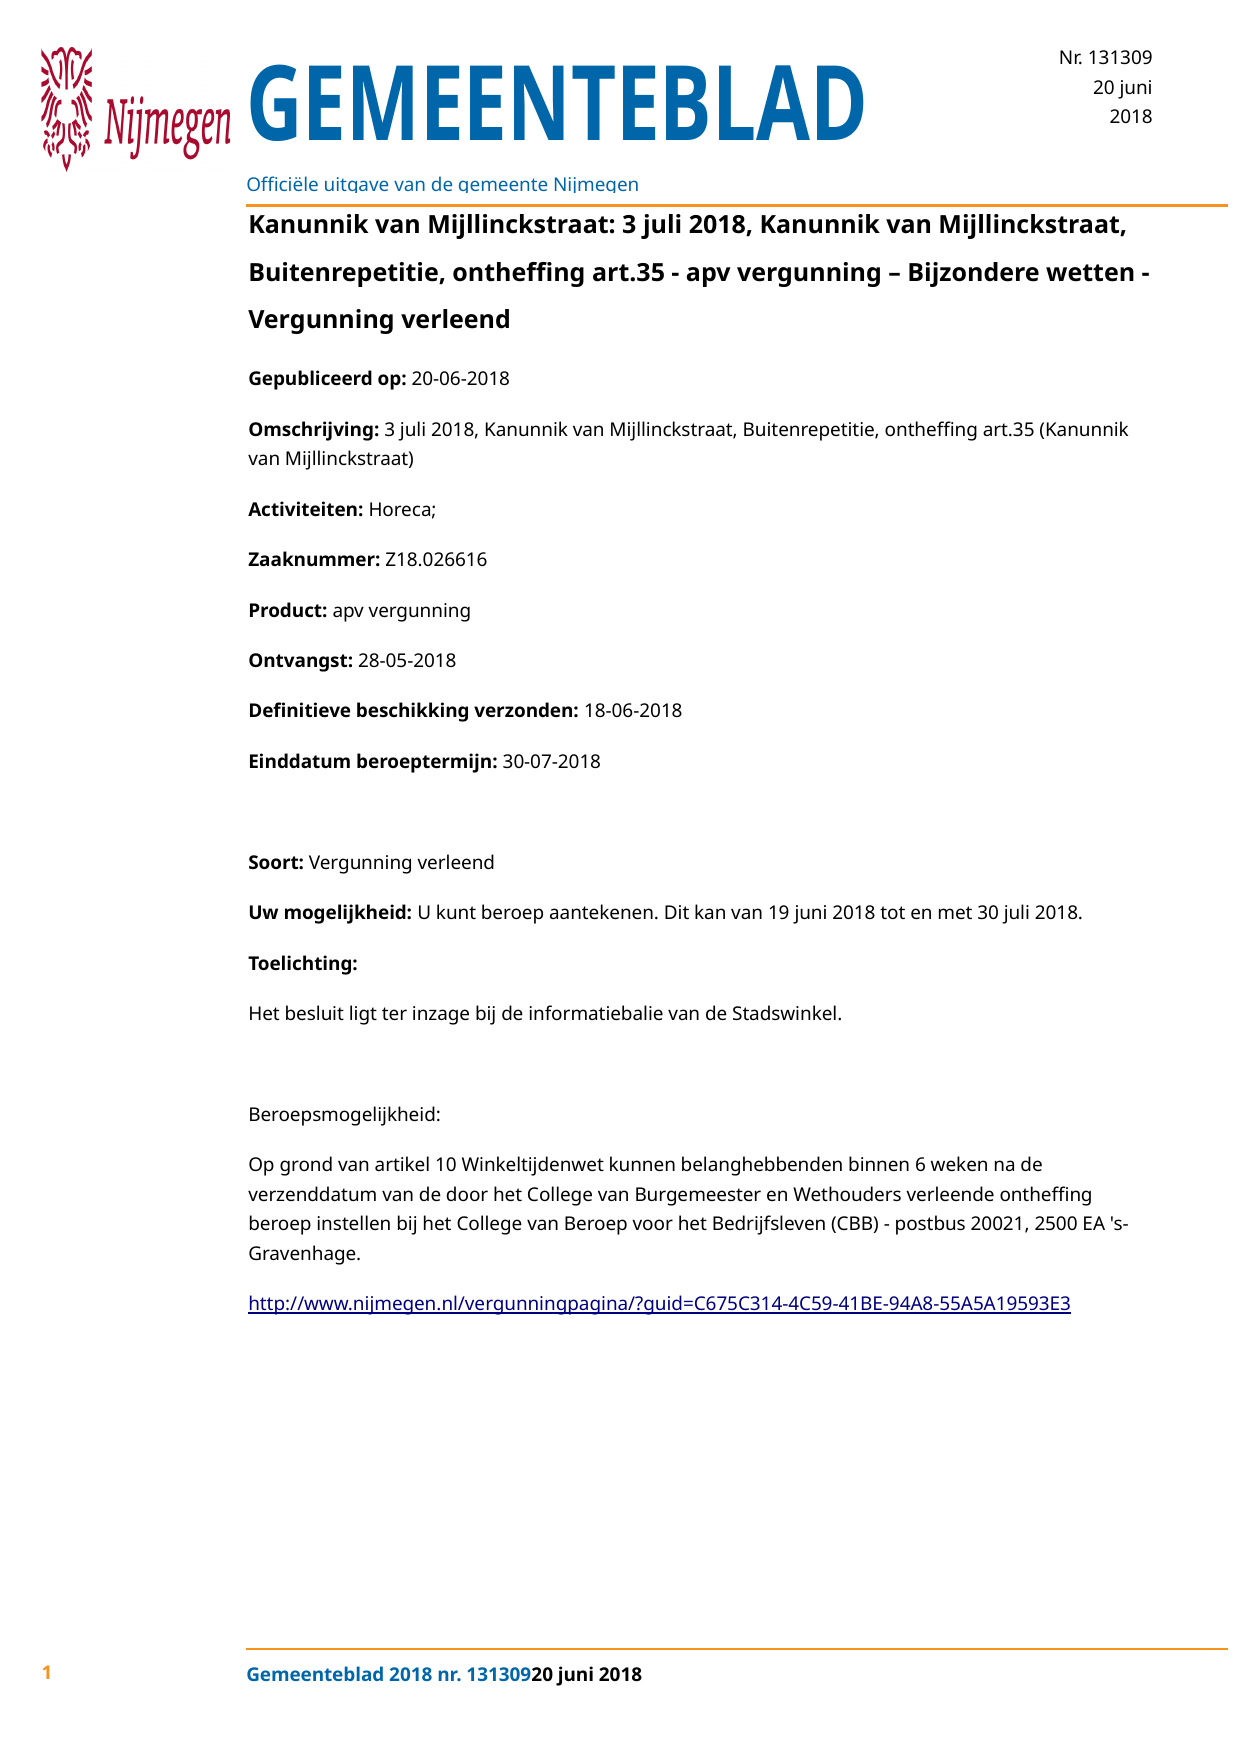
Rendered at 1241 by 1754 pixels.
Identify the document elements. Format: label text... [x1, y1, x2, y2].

text Definitieve beschikking verzonden: 18-06-2018 [248, 698, 1152, 723]
text Op grond van artikel 10 Winkeltijdenwet kunnen belanghebbenden binnen 6 weken na de verzenddatum van de door het College van Burgemeester en Wethouders verleende ontheffing beroep instellen bij het College van Beroep voor het Bedrijfsleven (CBB) - postbus 20021, 2500 EA 's-Gravenhage. [248, 1151, 1152, 1266]
text Beroepsmogelijkheid: [248, 1101, 1152, 1127]
text Einddatum beroeptermijn: 30-07-2018 [248, 748, 1152, 774]
text Het besluit ligt ter inzage bij de informatiebalie van de Stadswinkel. [248, 1000, 1152, 1026]
text Gepubliceerd op: 20-06-2018 [248, 366, 1152, 391]
text Kanunnik van Mijllinckstraat: 3 juli 2018, Kanunnik van Mijllinckstraat, Buitenrepetitie, ontheffing art.35 - apv vergunning – Bijzondere wetten - Vergunning verleend [248, 207, 1152, 336]
text Zaaknummer: Z18.026616 [248, 546, 1152, 572]
text Omschrijving: 3 juli 2018, Kanunnik van Mijllinckstraat, Buitenrepetitie, ontheffing art.35 (Kanunnik van Mijllinckstraat) [248, 416, 1152, 471]
text Uw mogelijkheid: U kunt beroep aantekenen. Dit kan van 19 juni 2018 tot en met 30 juli 2018. [248, 899, 1152, 925]
text Soort: Vergunning verleend [248, 849, 1152, 874]
text Toelichting: [248, 950, 1152, 975]
text Activiteiten: Horeca; [248, 496, 1152, 522]
picture [41, 47, 231, 172]
text Ontvangst: 28-05-2018 [248, 647, 1152, 673]
text http://www.nijmegen.nl/vergunningpagina/?guid=C675C314-4C59-41BE-94A8-55A5A19593E3 [248, 1291, 1152, 1316]
text Product: apv vergunning [248, 597, 1152, 622]
